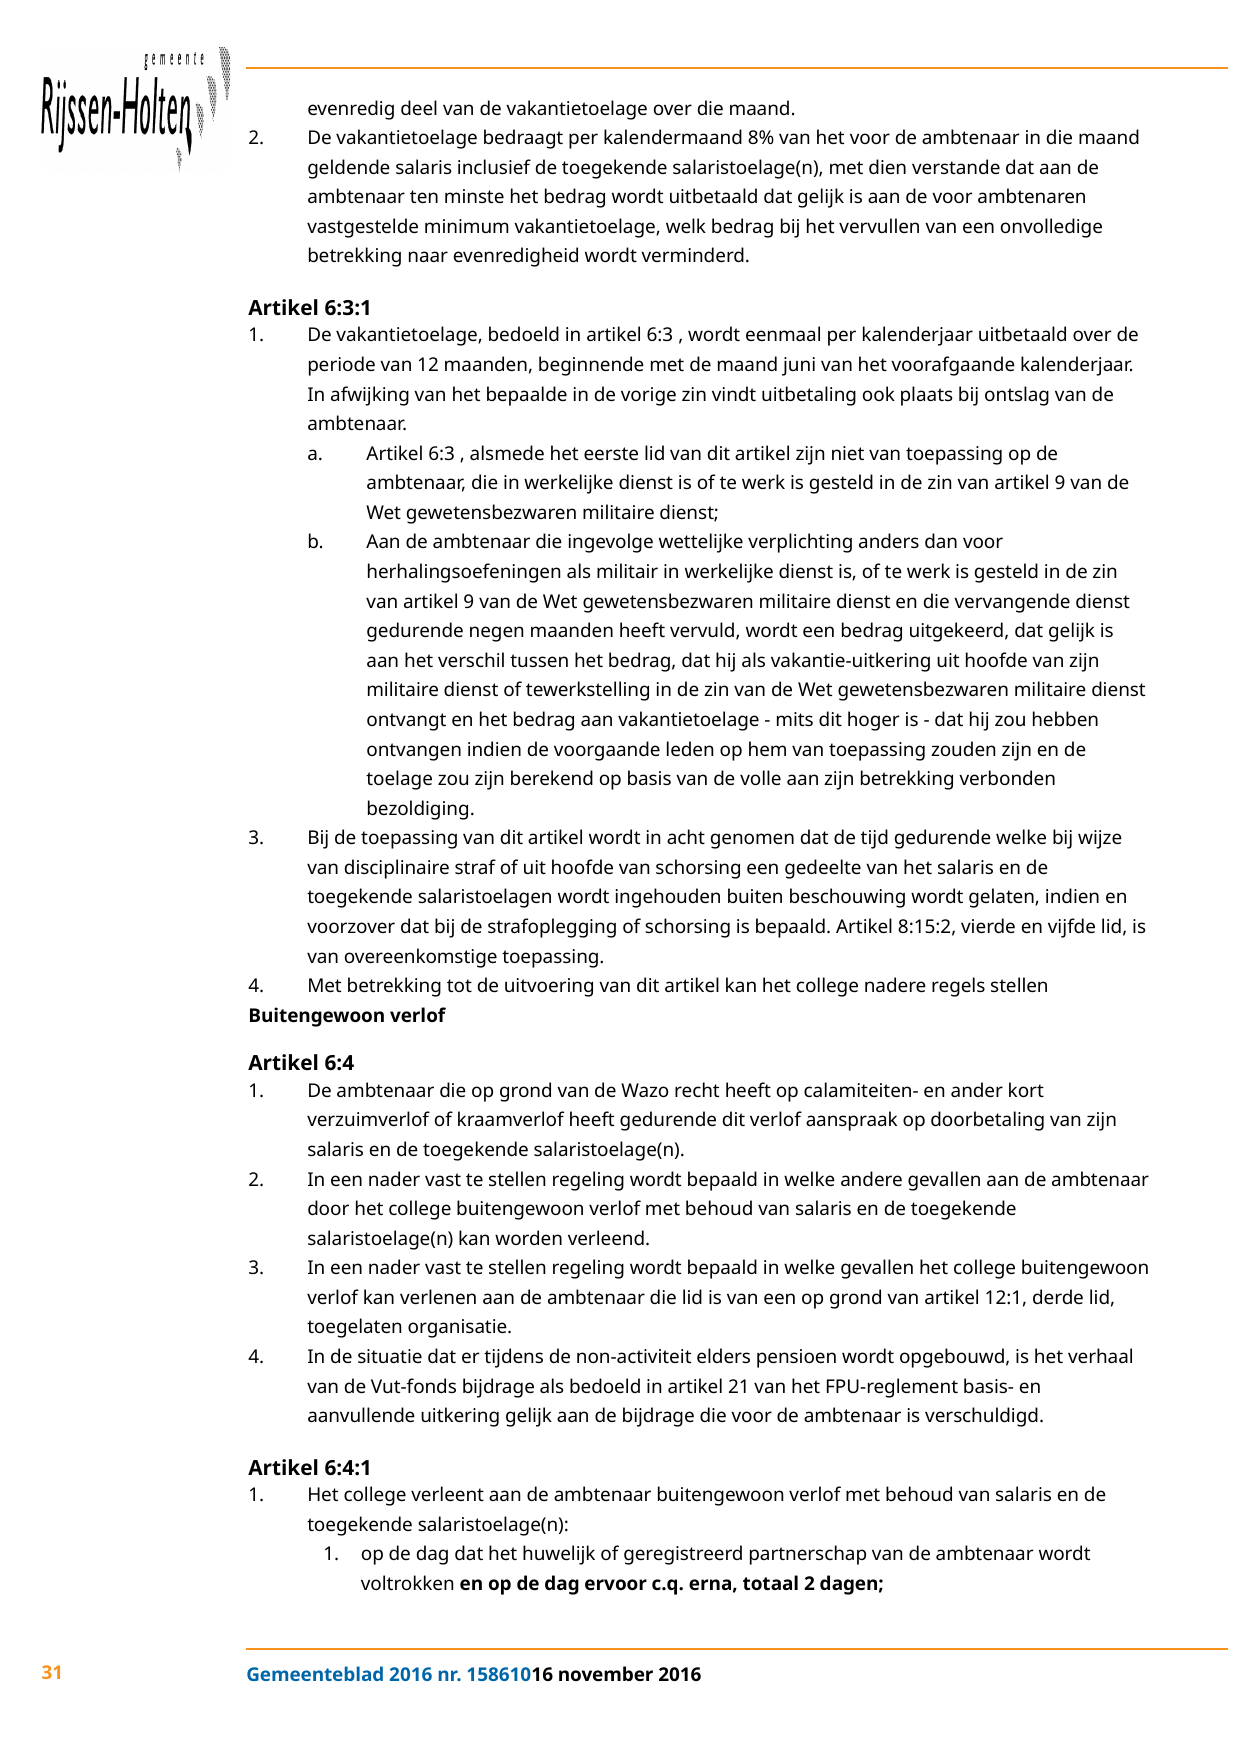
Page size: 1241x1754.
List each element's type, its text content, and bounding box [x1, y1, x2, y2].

list In de situatie dat er tijdens de non-activiteit elders pensioen wordt opgebouwd, is het verhaal van de Vut-fonds bijdrage als bedoeld in artikel 21 van het FPU-reglement basis- en aanvullende uitkering gelijk aan de bijdrage die voor de ambtenaar is verschuldigd. [248, 1343, 1152, 1428]
text Artikel 6:3:1 [248, 293, 1152, 322]
text Buitengewoon verlof [248, 1002, 1152, 1028]
list Artikel 6:3 , alsmede het eerste lid van dit artikel zijn niet van toepassing op de ambtenaar, die in werkelijke dienst is of te werk is gesteld in de zin van artikel 9 van de Wet gewetensbezwaren militaire dienst; [307, 440, 1152, 525]
text Artikel 6:4 [248, 1048, 1152, 1077]
list Met betrekking tot de uitvoering van dit artikel kan het college nadere regels stellen [248, 972, 1152, 998]
list De vakantietoelage, bedoeld in artikel 6:3 , wordt eenmaal per kalenderjaar uitbetaald over de periode van 12 maanden, beginnende met de maand juni van het voorafgaande kalenderjaar. In afwijking van het bepaalde in de vorige zin vindt uitbetaling ook plaats bij ontslag van de ambtenaar. [248, 322, 1152, 436]
text Artikel 6:4:1 [248, 1453, 1152, 1481]
picture [41, 47, 231, 172]
list In een nader vast te stellen regeling wordt bepaald in welke andere gevallen aan de ambtenaar door het college buitengewoon verlof met behoud van salaris en de toegekende salaristoelage(n) kan worden verleend. [248, 1166, 1152, 1251]
list evenredig deel van de vakantietoelage over die maand. [248, 95, 1152, 121]
list Aan de ambtenaar die ingevolge wettelijke verplichting anders dan voor herhalingsoefeningen als militair in werkelijke dienst is, of te werk is gesteld in de zin van artikel 9 van de Wet gewetensbezwaren militaire dienst en die vervangende dienst gedurende negen maanden heeft vervuld, wordt een bedrag uitgekeerd, dat gelijk is aan het verschil tussen het bedrag, dat hij als vakantie-uitkering uit hoofde van zijn militaire dienst of tewerkstelling in de zin van de Wet gewetensbezwaren militaire dienst ontvangt en het bedrag aan vakantietoelage - mits dit hoger is - dat hij zou hebben ontvangen indien de voorgaande leden op hem van toepassing zouden zijn en de toelage zou zijn berekend op basis van de volle aan zijn betrekking verbonden bezoldiging. [307, 529, 1152, 821]
list Bij de toepassing van dit artikel wordt in acht genomen dat de tijd gedurende welke bij wijze van disciplinaire straf of uit hoofde van schorsing een gedeelte van het salaris en de toegekende salaristoelagen wordt ingehouden buiten beschouwing wordt gelaten, indien en voorzover dat bij de strafoplegging of schorsing is bepaald. Artikel 8:15:2, vierde en vijfde lid, is van overeenkomstige toepassing. [248, 824, 1152, 968]
list In een nader vast te stellen regeling wordt bepaald in welke gevallen het college buitengewoon verlof kan verlenen aan de ambtenaar die lid is van een op grond van artikel 12:1, derde lid, toegelaten organisatie. [248, 1254, 1152, 1339]
list Het college verleent aan de ambtenaar buitengewoon verlof met behoud van salaris en de toegekende salaristoelage(n): [248, 1481, 1152, 1537]
list De vakantietoelage bedraagt per kalendermaand 8% van het voor de ambtenaar in die maand geldende salaris inclusief de toegekende salaristoelage(n), met dien verstande dat aan de ambtenaar ten minste het bedrag wordt uitbetaald dat gelijk is aan de voor ambtenaren vastgestelde minimum vakantietoelage, welk bedrag bij het vervullen van een onvolledige betrekking naar evenredigheid wordt verminderd. [248, 124, 1152, 268]
list De ambtenaar die op grond van de Wazo recht heeft op calamiteiten- en ander kort verzuimverlof of kraamverlof heeft gedurende dit verlof aanspraak op doorbetaling van zijn salaris en de toegekende salaristoelage(n). [248, 1077, 1152, 1162]
list op de dag dat het huwelijk of geregistreerd partnerschap van de ambtenaar wordt voltrokken en op de dag ervoor c.q. erna, totaal 2 dagen; [323, 1540, 1152, 1596]
